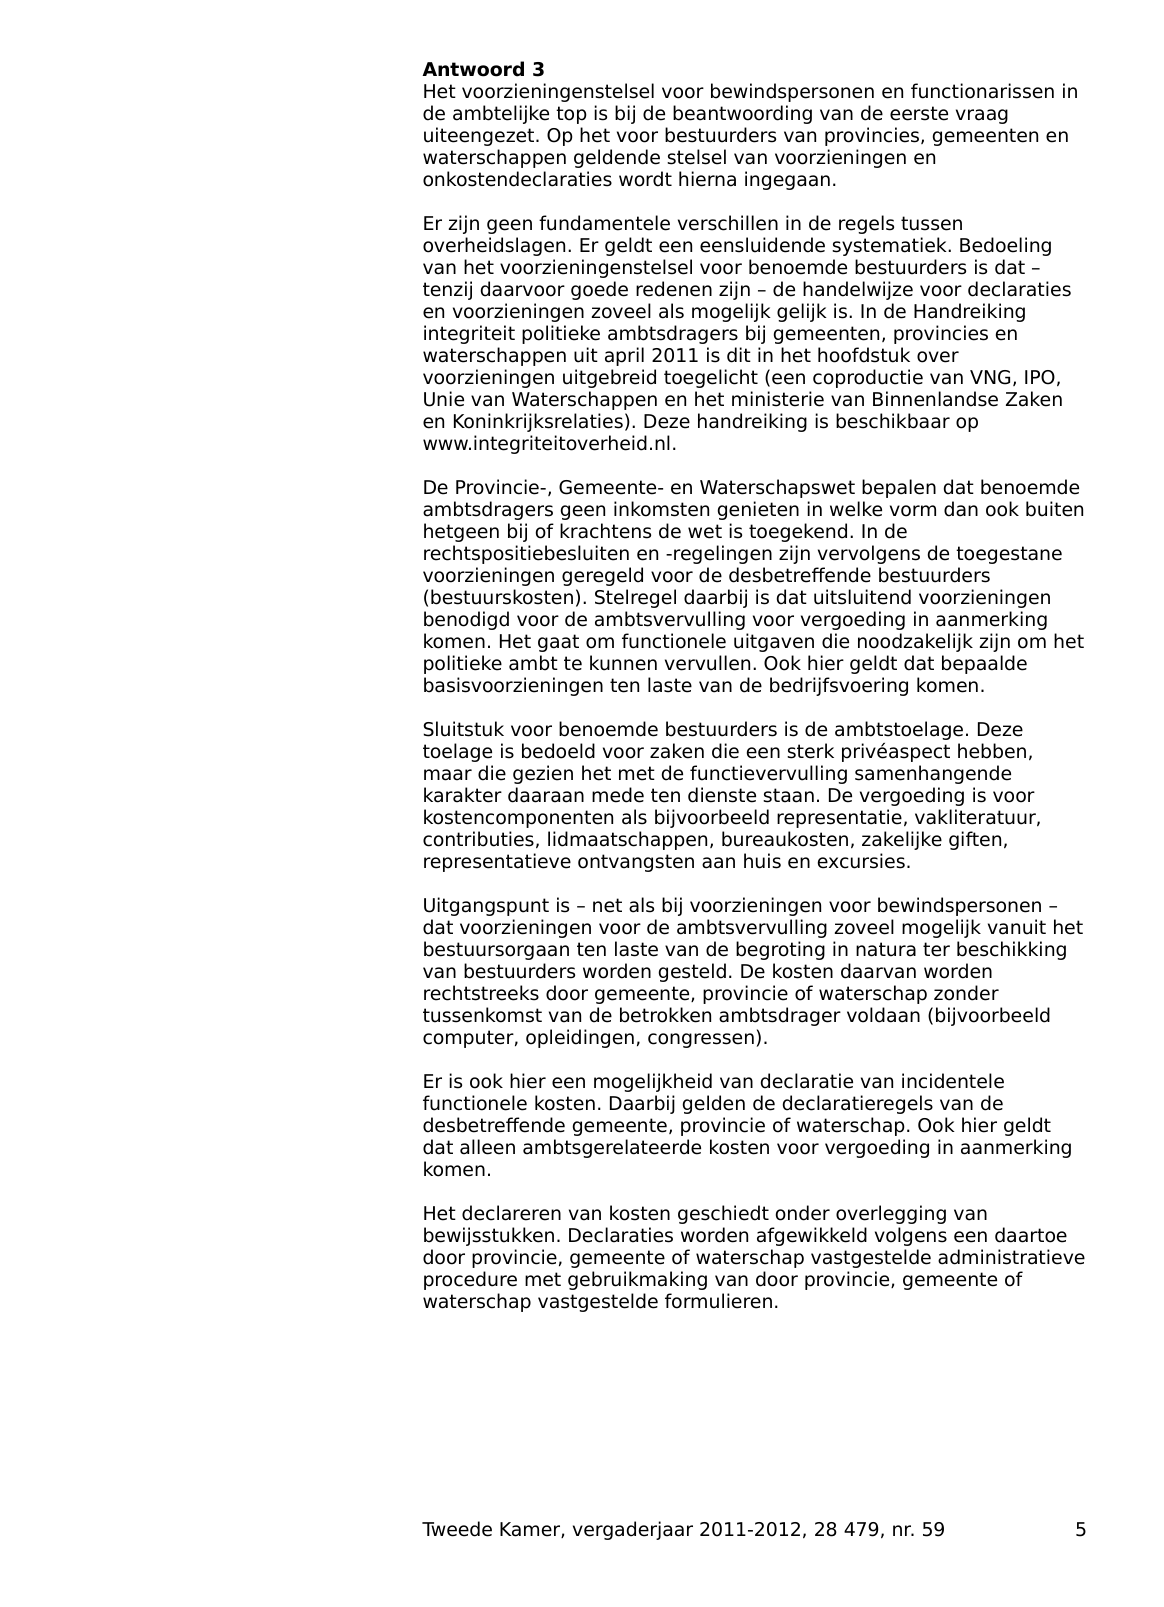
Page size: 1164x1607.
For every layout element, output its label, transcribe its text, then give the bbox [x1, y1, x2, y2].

text Er zijn geen fundamentele verschillen in de regels tussen overheidslagen. Er geldt een eensluidende systematiek. Bedoeling van het voorzieningenstelsel voor benoemde bestuurders is dat – tenzij daarvoor goede redenen zijn – de handelwijze voor declaraties en voorzieningen zoveel als mogelijk gelijk is. In de Handreiking integriteit politieke ambtsdragers bij gemeenten, provincies en waterschappen uit april 2011 is dit in het hoofdstuk over voorzieningen uitgebreid toegelicht (een coproductie van VNG, IPO, Unie van Waterschappen en het ministerie van Binnenlandse Zaken en Koninkrijksrelaties). Deze handreiking is beschikbaar op www.integriteitoverheid.nl. [422, 213, 1087, 455]
text Het voorzieningenstelsel voor bewindspersonen en functionarissen in de ambtelijke top is bij de beantwoording van de eerste vraag uiteengezet. Op het voor bestuurders van provincies, gemeenten en waterschappen geldende stelsel van voorzieningen en onkostendeclaraties wordt hierna ingegaan. [422, 81, 1087, 191]
text De Provincie-, Gemeente- en Waterschapswet bepalen dat benoemde ambtsdragers geen inkomsten genieten in welke vorm dan ook buiten hetgeen bij of krachtens de wet is toegekend. In de rechtspositiebesluiten en -regelingen zijn vervolgens de toegestane voorzieningen geregeld voor de desbetreffende bestuurders (bestuurskosten). Stelregel daarbij is dat uitsluitend voorzieningen benodigd voor de ambtsvervulling voor vergoeding in aanmerking komen. Het gaat om functionele uitgaven die noodzakelijk zijn om het politieke ambt te kunnen vervullen. Ook hier geldt dat bepaalde basisvoorzieningen ten laste van de bedrijfsvoering komen. [422, 477, 1087, 697]
text Het declareren van kosten geschiedt onder overlegging van bewijsstukken. Declaraties worden afgewikkeld volgens een daartoe door provincie, gemeente of waterschap vastgestelde administratieve procedure met gebruikmaking van door provincie, gemeente of waterschap vastgestelde formulieren. [422, 1203, 1087, 1313]
text Er is ook hier een mogelijkheid van declaratie van incidentele functionele kosten. Daarbij gelden de declaratieregels van de desbetreffende gemeente, provincie of waterschap. Ook hier geldt dat alleen ambtsgerelateerde kosten voor vergoeding in aanmerking komen. [422, 1071, 1087, 1181]
subtitle Antwoord 3 [422, 59, 1087, 81]
text Sluitstuk voor benoemde bestuurders is de ambtstoelage. Deze toelage is bedoeld voor zaken die een sterk privéaspect hebben, maar die gezien het met de functievervulling samenhangende karakter daaraan mede ten dienste staan. De vergoeding is voor kostencomponenten als bijvoorbeeld representatie, vakliteratuur, contributies, lidmaatschappen, bureaukosten, zakelijke giften, representatieve ontvangsten aan huis en excursies. [422, 719, 1087, 873]
text Uitgangspunt is – net als bij voorzieningen voor bewindspersonen – dat voorzieningen voor de ambtsvervulling zoveel mogelijk vanuit het bestuursorgaan ten laste van de begroting in natura ter beschikking van bestuurders worden gesteld. De kosten daarvan worden rechtstreeks door gemeente, provincie of waterschap zonder tussenkomst van de betrokken ambtsdrager voldaan (bijvoorbeeld computer, opleidingen, congressen). [422, 895, 1087, 1049]
